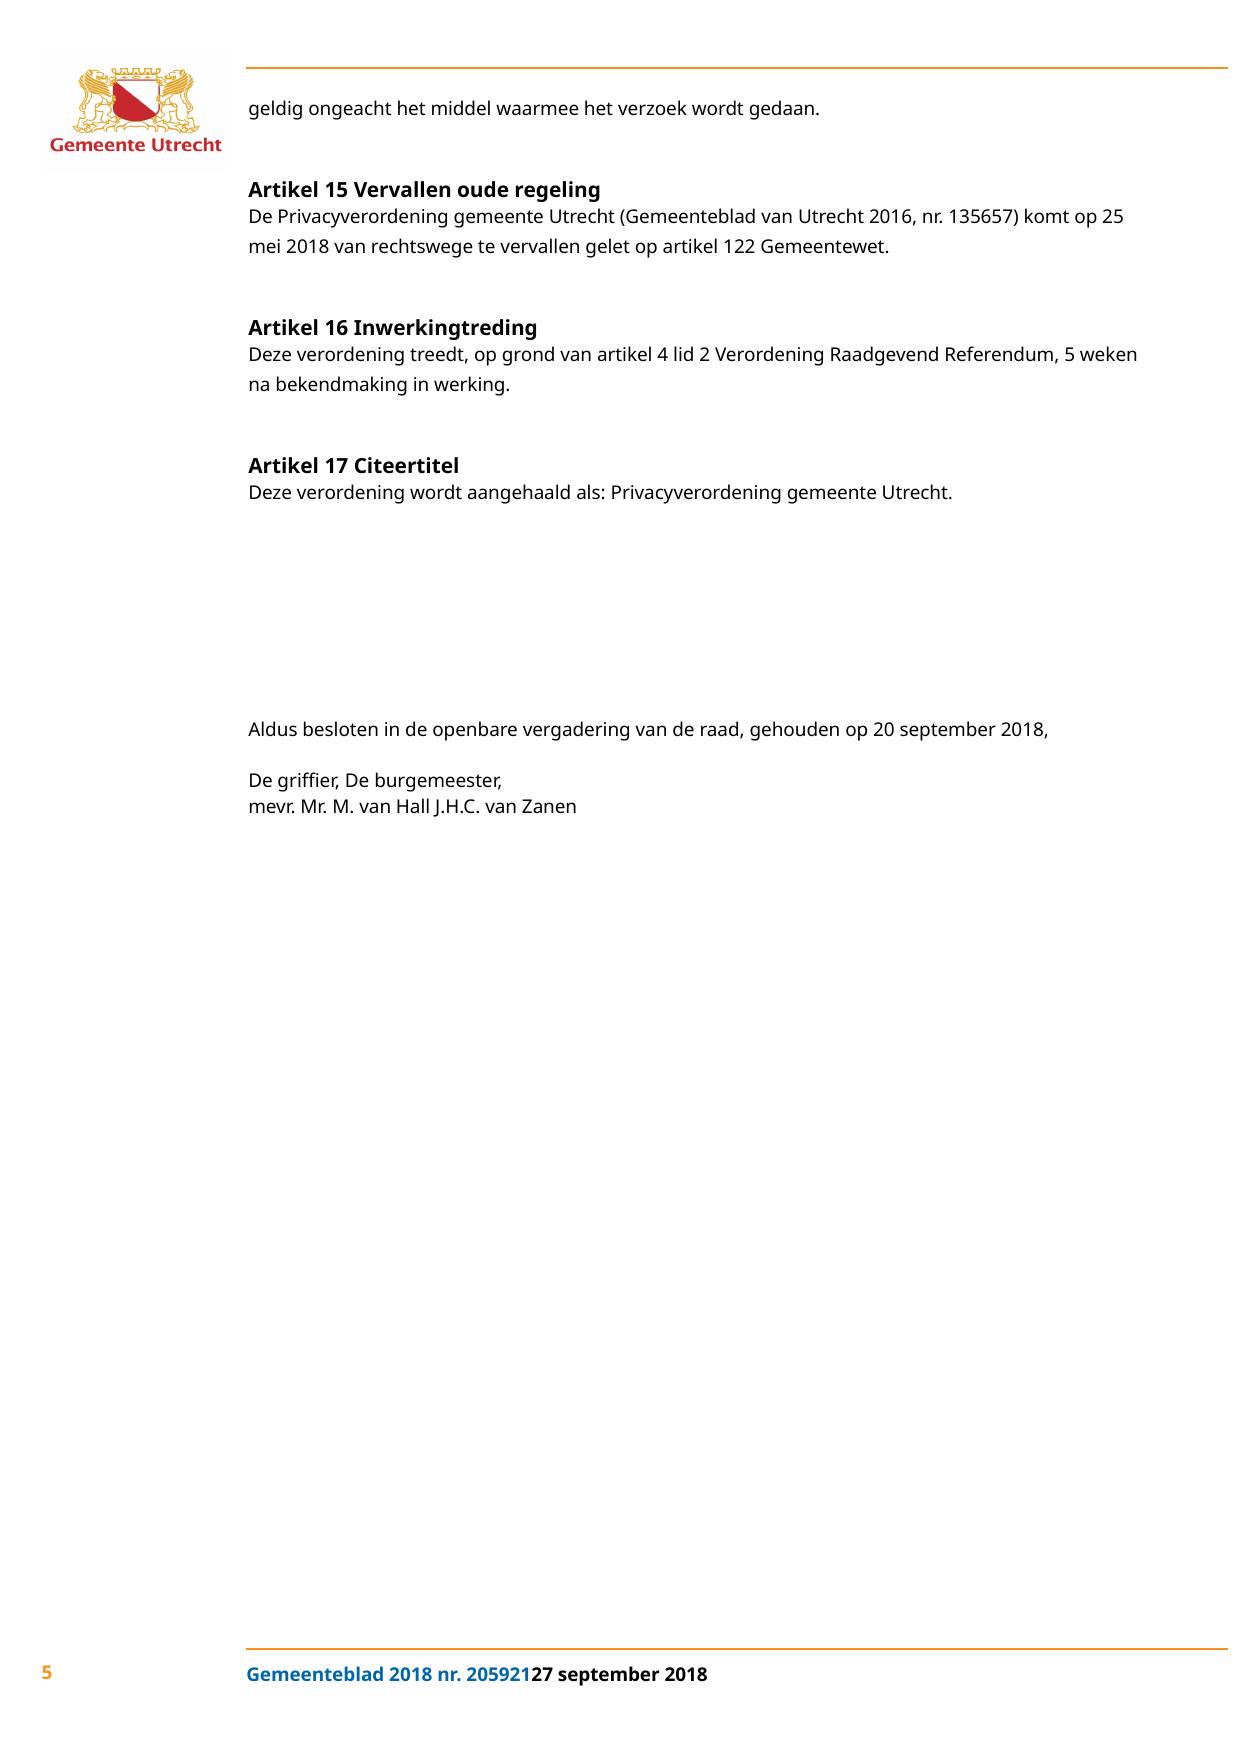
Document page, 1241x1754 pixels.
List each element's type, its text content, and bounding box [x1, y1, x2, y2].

text geldig ongeacht het middel waarmee het verzoek wordt gedaan. [248, 95, 1152, 121]
text Deze verordening treedt, op grond van artikel 4 lid 2 Verordening Raadgevend Referendum, 5 weken na bekendmaking in werking. [248, 341, 1152, 397]
text De griffier, De burgemeester, [248, 767, 1152, 793]
text De Privacyverordening gemeente Utrecht (Gemeenteblad van Utrecht 2016, nr. 135657) komt op 25 mei 2018 van rechtswege te vervallen gelet op artikel 122 Gemeentewet. [248, 203, 1152, 258]
text mevr. Mr. M. van Hall J.H.C. van Zanen [248, 793, 1152, 819]
text Deze verordening wordt aangehaald als: Privacyverordening gemeente Utrecht. [248, 479, 1152, 505]
text Artikel 15 Vervallen oude regeling [248, 175, 1152, 203]
picture [41, 47, 231, 172]
text Aldus besloten in de openbare vergadering van de raad, gehouden op 20 september 2018, [248, 716, 1152, 742]
text Artikel 16 Inwerkingtreding [248, 313, 1152, 341]
text Artikel 17 Citeertitel [248, 451, 1152, 479]
